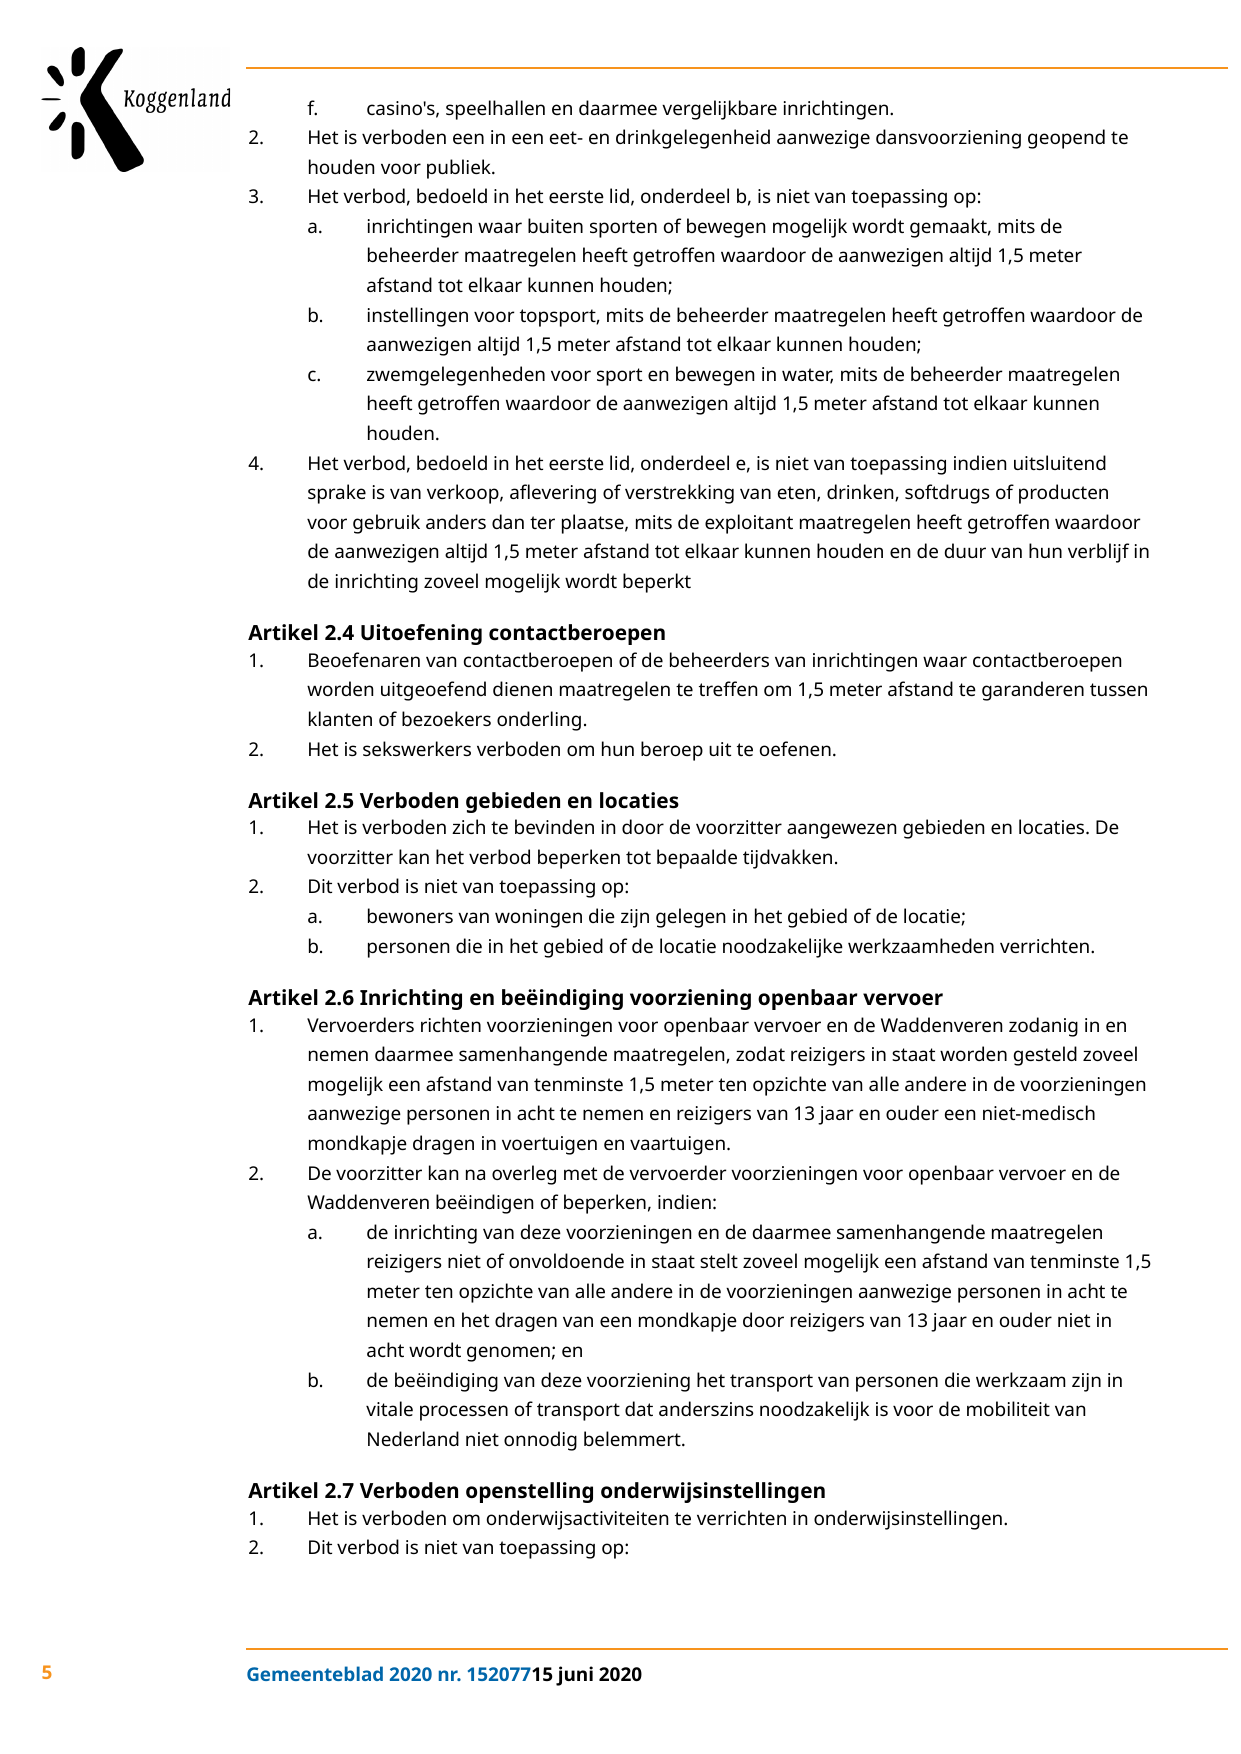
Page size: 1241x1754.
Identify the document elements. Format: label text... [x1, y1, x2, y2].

list instellingen voor topsport, mits de beheerder maatregelen heeft getroffen waardoor de aanwezigen altijd 1,5 meter afstand tot elkaar kunnen houden; [307, 302, 1152, 357]
list Het verbod, bedoeld in het eerste lid, onderdeel e, is niet van toepassing indien uitsluitend sprake is van verkoop, aflevering of verstrekking van eten, drinken, softdrugs of producten voor gebruik anders dan ter plaatse, mits de exploitant maatregelen heeft getroffen waardoor de aanwezigen altijd 1,5 meter afstand tot elkaar kunnen houden en de duur van hun verblijf in de inrichting zoveel mogelijk wordt beperkt [248, 450, 1152, 594]
text Artikel 2.5 Verboden gebieden en locaties [248, 786, 1152, 814]
list Dit verbod is niet van toepassing op: [248, 874, 1152, 899]
list de inrichting van deze voorzieningen en de daarmee samenhangende maatregelen reizigers niet of onvoldoende in staat stelt zoveel mogelijk een afstand van tenminste 1,5 meter ten opzichte van alle andere in de voorzieningen aanwezige personen in acht te nemen en het dragen van een mondkapje door reizigers van 13 jaar en ouder niet in acht wordt genomen; en [307, 1219, 1152, 1363]
list Het is verboden om onderwijsactiviteiten te verrichten in onderwijsinstellingen. [248, 1505, 1152, 1531]
list Het is verboden een in een eet- en drinkgelegenheid aanwezige dansvoorziening geopend te houden voor publiek. [248, 124, 1152, 180]
list de beëindiging van deze voorziening het transport van personen die werkzaam zijn in vitale processen of transport dat anderszins noodzakelijk is voor de mobiliteit van Nederland niet onnodig belemmert. [307, 1367, 1152, 1452]
text Artikel 2.7 Verboden openstelling onderwijsinstellingen [248, 1476, 1152, 1505]
list Het verbod, bedoeld in het eerste lid, onderdeel b, is niet van toepassing op: [248, 183, 1152, 209]
picture [41, 47, 231, 172]
list personen die in het gebied of de locatie noodzakelijke werkzaamheden verrichten. [307, 933, 1152, 959]
list zwemgelegenheden voor sport en bewegen in water, mits de beheerder maatregelen heeft getroffen waardoor de aanwezigen altijd 1,5 meter afstand tot elkaar kunnen houden. [307, 361, 1152, 446]
list Het is sekswerkers verboden om hun beroep uit te oefenen. [248, 736, 1152, 761]
list De voorzitter kan na overleg met de vervoerder voorzieningen voor openbaar vervoer en de Waddenveren beëindigen of beperken, indien: [248, 1160, 1152, 1215]
list inrichtingen waar buiten sporten of bewegen mogelijk wordt gemaakt, mits de beheerder maatregelen heeft getroffen waardoor de aanwezigen altijd 1,5 meter afstand tot elkaar kunnen houden; [307, 213, 1152, 298]
list Vervoerders richten voorzieningen voor openbaar vervoer en de Waddenveren zodanig in en nemen daarmee samenhangende maatregelen, zodat reizigers in staat worden gesteld zoveel mogelijk een afstand van tenminste 1,5 meter ten opzichte van alle andere in de voorzieningen aanwezige personen in acht te nemen en reizigers van 13 jaar en ouder een niet-medisch mondkapje dragen in voertuigen en vaartuigen. [248, 1012, 1152, 1156]
list bewoners van woningen die zijn gelegen in het gebied of de locatie; [307, 903, 1152, 929]
text Artikel 2.4 Uitoefening contactberoepen [248, 618, 1152, 647]
text Artikel 2.6 Inrichting en beëindiging voorziening openbaar vervoer [248, 983, 1152, 1012]
list Het is verboden zich te bevinden in door de voorzitter aangewezen gebieden en locaties. De voorzitter kan het verbod beperken tot bepaalde tijdvakken. [248, 814, 1152, 870]
list casino's, speelhallen en daarmee vergelijkbare inrichtingen. [307, 95, 1152, 121]
list Beoefenaren van contactberoepen of de beheerders van inrichtingen waar contactberoepen worden uitgeoefend dienen maatregelen te treffen om 1,5 meter afstand te garanderen tussen klanten of bezoekers onderling. [248, 647, 1152, 732]
list Dit verbod is niet van toepassing op: [248, 1534, 1152, 1560]
